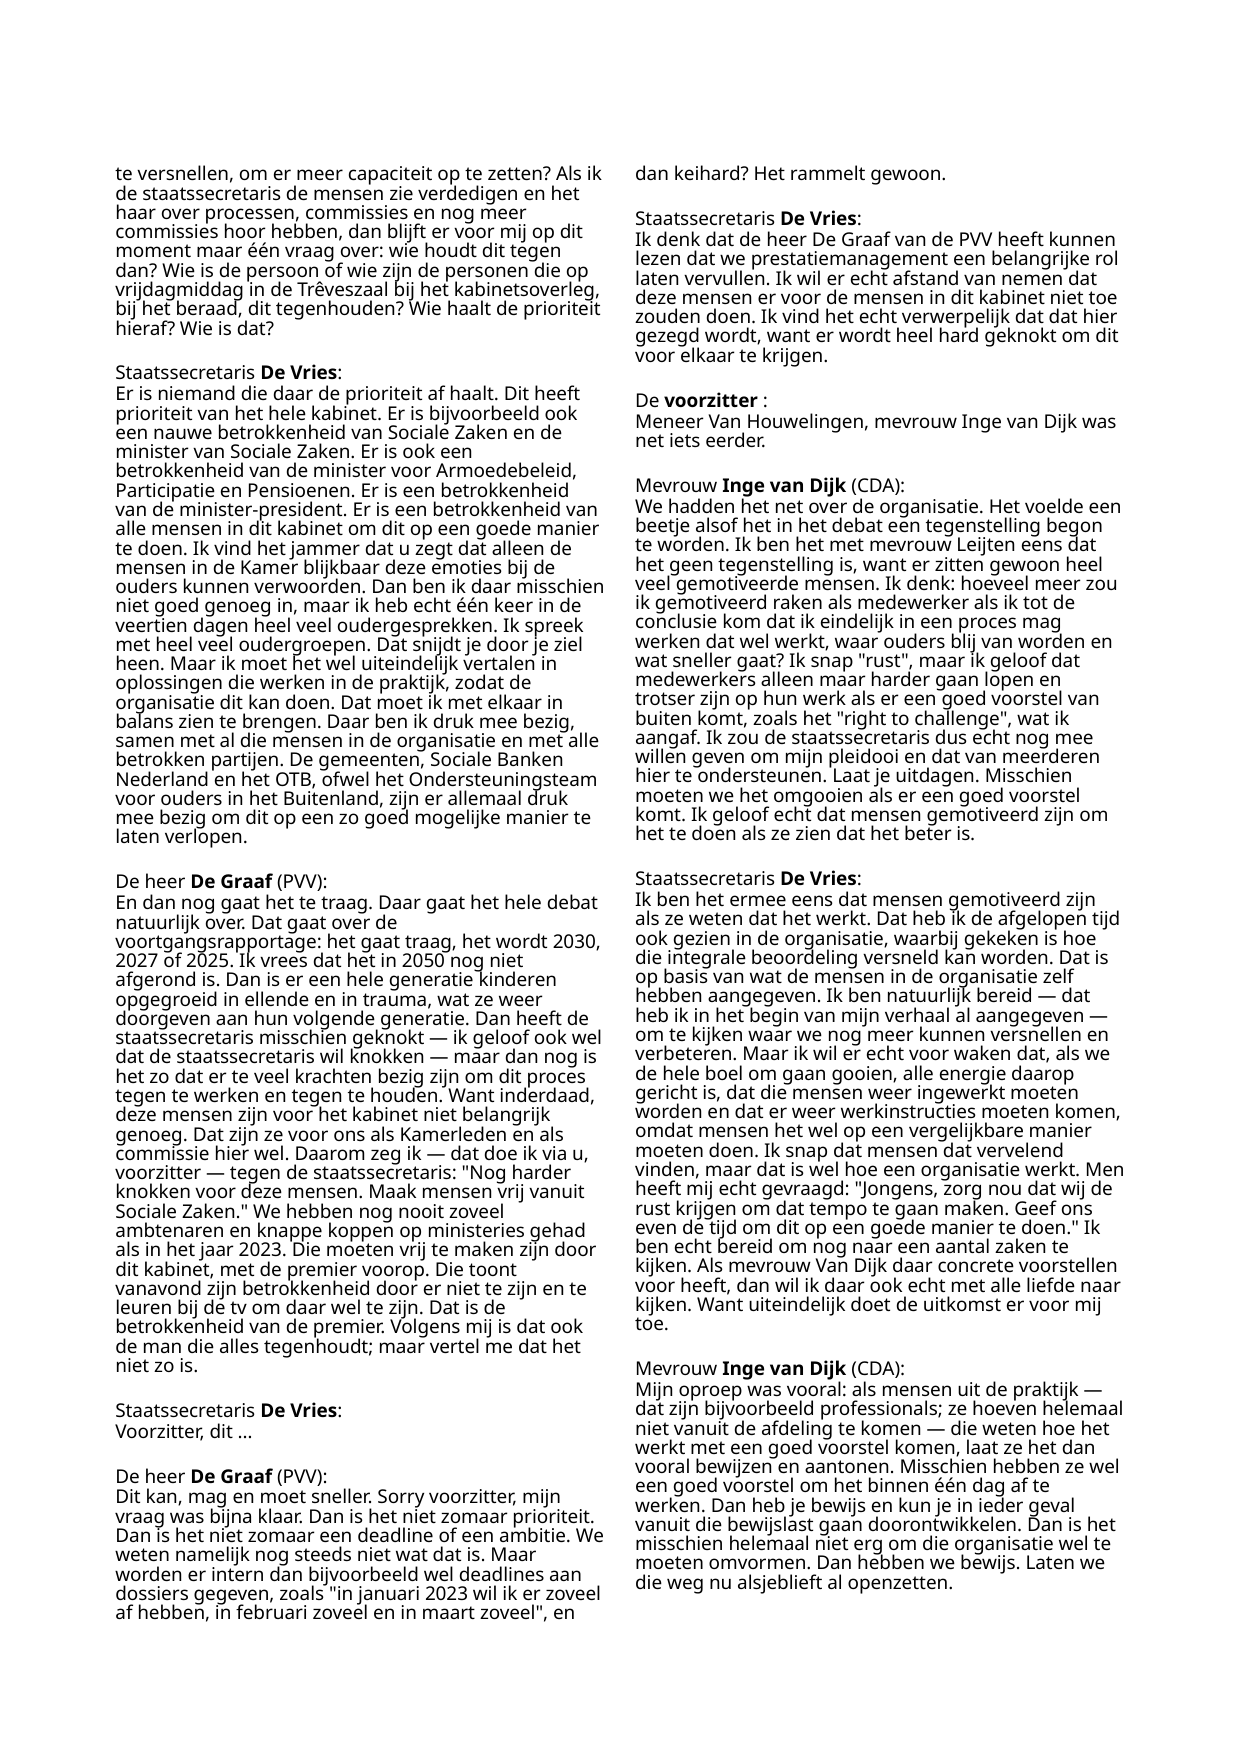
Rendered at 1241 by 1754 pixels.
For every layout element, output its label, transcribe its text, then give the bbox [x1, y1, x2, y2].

text De voorzitter : [635, 387, 1125, 413]
text Mijn oproep was vooral: als mensen uit de praktijk — dat zijn bijvoorbeeld professionals; ze hoeven helemaal niet vanuit de afdeling te komen — die weten hoe het werkt met een goed voorstel komen, laat ze het dan vooral bewijzen en aantonen. Misschien hebben ze wel een goed voorstel om het binnen één dag af te werken. Dan heb je bewijs en kun je in ieder geval vanuit die bewijslast gaan doorontwikkelen. Dan is het misschien helemaal niet erg om die organisatie wel te moeten omvormen. Dan hebben we bewijs. Laten we die weg nu alsjeblieft al openzetten. [635, 1381, 1125, 1593]
text Mevrouw Inge van Dijk (CDA): [635, 1355, 1125, 1381]
text Dit kan, mag en moet sneller. Sorry voorzitter, mijn vraag was bijna klaar. Dan is het niet zomaar prioriteit. Dan is het niet zomaar een deadline of een ambitie. We weten namelijk nog steeds niet wat dat is. Maar worden er intern dan bijvoorbeeld wel deadlines aan dossiers gegeven, zoals "in januari 2023 wil ik er zoveel af hebben, in februari zoveel en in maart zoveel", en [115, 1488, 605, 1623]
text Er is niemand die daar de prioriteit af haalt. Dit heeft prioriteit van het hele kabinet. Er is bijvoorbeeld ook een nauwe betrokkenheid van Sociale Zaken en de minister van Sociale Zaken. Er is ook een betrokkenheid van de minister voor Armoedebeleid, Participatie en Pensioenen. Er is een betrokkenheid van de minister-president. Er is een betrokkenheid van alle mensen in dit kabinet om dit op een goede manier te doen. Ik vind het jammer dat u zegt dat alleen de mensen in de Kamer blijkbaar deze emoties bij de ouders kunnen verwoorden. Dan ben ik daar misschien niet goed genoeg in, maar ik heb echt één keer in de veertien dagen heel veel oudergesprekken. Ik spreek met heel veel oudergroepen. Dat snijdt je door je ziel heen. Maar ik moet het wel uiteindelijk vertalen in oplossingen die werken in de praktijk, zodat de organisatie dit kan doen. Dat moet ik met elkaar in balans zien te brengen. Daar ben ik druk mee bezig, samen met al die mensen in de organisatie en met alle betrokken partijen. De gemeenten, Sociale Banken Nederland en het OTB, ofwel het Ondersteuningsteam voor ouders in het Buitenland, zijn er allemaal druk mee bezig om dit op een zo goed mogelijke manier te laten verlopen. [115, 385, 605, 848]
text En dan nog gaat het te traag. Daar gaat het hele debat natuurlijk over. Dat gaat over de voortgangsrapportage: het gaat traag, het wordt 2030, 2027 of 2025. Ik vrees dat het in 2050 nog niet afgerond is. Dan is er een hele generatie kinderen opgegroeid in ellende en in trauma, wat ze weer doorgeven aan hun volgende generatie. Dan heeft de staatssecretaris misschien geknokt — ik geloof ook wel dat de staatssecretaris wil knokken — maar dan nog is het zo dat er te veel krachten bezig zijn om dit proces tegen te werken en tegen te houden. Want inderdaad, deze mensen zijn voor het kabinet niet belangrijk genoeg. Dat zijn ze voor ons als Kamerleden en als commissie hier wel. Daarom zeg ik — dat doe ik via u, voorzitter — tegen de staatssecretaris: "Nog harder knokken voor deze mensen. Maak mensen vrij vanuit Sociale Zaken." We hebben nog nooit zoveel ambtenaren en knappe koppen op ministeries gehad als in het jaar 2023. Die moeten vrij te maken zijn door dit kabinet, met de premier voorop. Die toont vanavond zijn betrokkenheid door er niet te zijn en te leuren bij de tv om daar wel te zijn. Dat is de betrokkenheid van de premier. Volgens mij is dat ook de man die alles tegenhoudt; maar vertel me dat het niet zo is. [115, 894, 605, 1376]
text dan keihard? Het rammelt gewoon. [635, 165, 1125, 184]
text Mevrouw Inge van Dijk (CDA): [635, 472, 1125, 498]
text te versnellen, om er meer capaciteit op te zetten? Als ik de staatssecretaris de mensen zie verdedigen en het haar over processen, commissies en nog meer commissies hoor hebben, dan blijft er voor mij op dit moment maar één vraag over: wie houdt dit tegen dan? Wie is de persoon of wie zijn de personen die op vrijdagmiddag in de Trêveszaal bij het kabinetsoverleg, bij het beraad, dit tegenhouden? Wie haalt de prioriteit hieraf? Wie is dat? [115, 165, 605, 339]
text Staatssecretaris De Vries: [115, 1397, 605, 1423]
text De heer De Graaf (PVV): [115, 1463, 605, 1488]
text Staatssecretaris De Vries: [635, 205, 1125, 231]
text Staatssecretaris De Vries: [115, 359, 605, 385]
text Meneer Van Houwelingen, mevrouw Inge van Dijk was net iets eerder. [635, 413, 1125, 451]
text Staatssecretaris De Vries: [635, 865, 1125, 891]
text We hadden het net over de organisatie. Het voelde een beetje alsof het in het debat een tegenstelling begon te worden. Ik ben het met mevrouw Leijten eens dat het geen tegenstelling is, want er zitten gewoon heel veel gemotiveerde mensen. Ik denk: hoeveel meer zou ik gemotiveerd raken als medewerker als ik tot de conclusie kom dat ik eindelijk in een proces mag werken dat wel werkt, waar ouders blij van worden en wat sneller gaat? Ik snap "rust", maar ik geloof dat medewerkers alleen maar harder gaan lopen en trotser zijn op hun werk als er een goed voorstel van buiten komt, zoals het "right to challenge", wat ik aangaf. Ik zou de staatssecretaris dus echt nog mee willen geven om mijn pleidooi en dat van meerderen hier te ondersteunen. Laat je uitdagen. Misschien moeten we het omgooien als er een goed voorstel komt. Ik geloof echt dat mensen gemotiveerd zijn om het te doen als ze zien dat het beter is. [635, 498, 1125, 844]
text Ik ben het ermee eens dat mensen gemotiveerd zijn als ze weten dat het werkt. Dat heb ik de afgelopen tijd ook gezien in de organisatie, waarbij gekeken is hoe die integrale beoordeling versneld kan worden. Dat is op basis van wat de mensen in de organisatie zelf hebben aangegeven. Ik ben natuurlijk bereid — dat heb ik in het begin van mijn verhaal al aangegeven — om te kijken waar we nog meer kunnen versnellen en verbeteren. Maar ik wil er echt voor waken dat, als we de hele boel om gaan gooien, alle energie daarop gericht is, dat die mensen weer ingewerkt moeten worden en dat er weer werkinstructies moeten komen, omdat mensen het wel op een vergelijkbare manier moeten doen. Ik snap dat mensen dat vervelend vinden, maar dat is wel hoe een organisatie werkt. Men heeft mij echt gevraagd: "Jongens, zorg nou dat wij de rust krijgen om dat tempo te gaan maken. Geef ons even de tijd om dit op een goede manier te doen." Ik ben echt bereid om nog naar een aantal zaken te kijken. Als mevrouw Van Dijk daar concrete voorstellen voor heeft, dan wil ik daar ook echt met alle liefde naar kijken. Want uiteindelijk doet de uitkomst er voor mij toe. [635, 891, 1125, 1334]
text De heer De Graaf (PVV): [115, 869, 605, 894]
text Voorzitter, dit … [115, 1423, 605, 1442]
text Ik denk dat de heer De Graaf van de PVV heeft kunnen lezen dat we prestatiemanagement een belangrijke rol laten vervullen. Ik wil er echt afstand van nemen dat deze mensen er voor de mensen in dit kabinet niet toe zouden doen. Ik vind het echt verwerpelijk dat dat hier gezegd wordt, want er wordt heel hard geknokt om dit voor elkaar te krijgen. [635, 231, 1125, 366]
